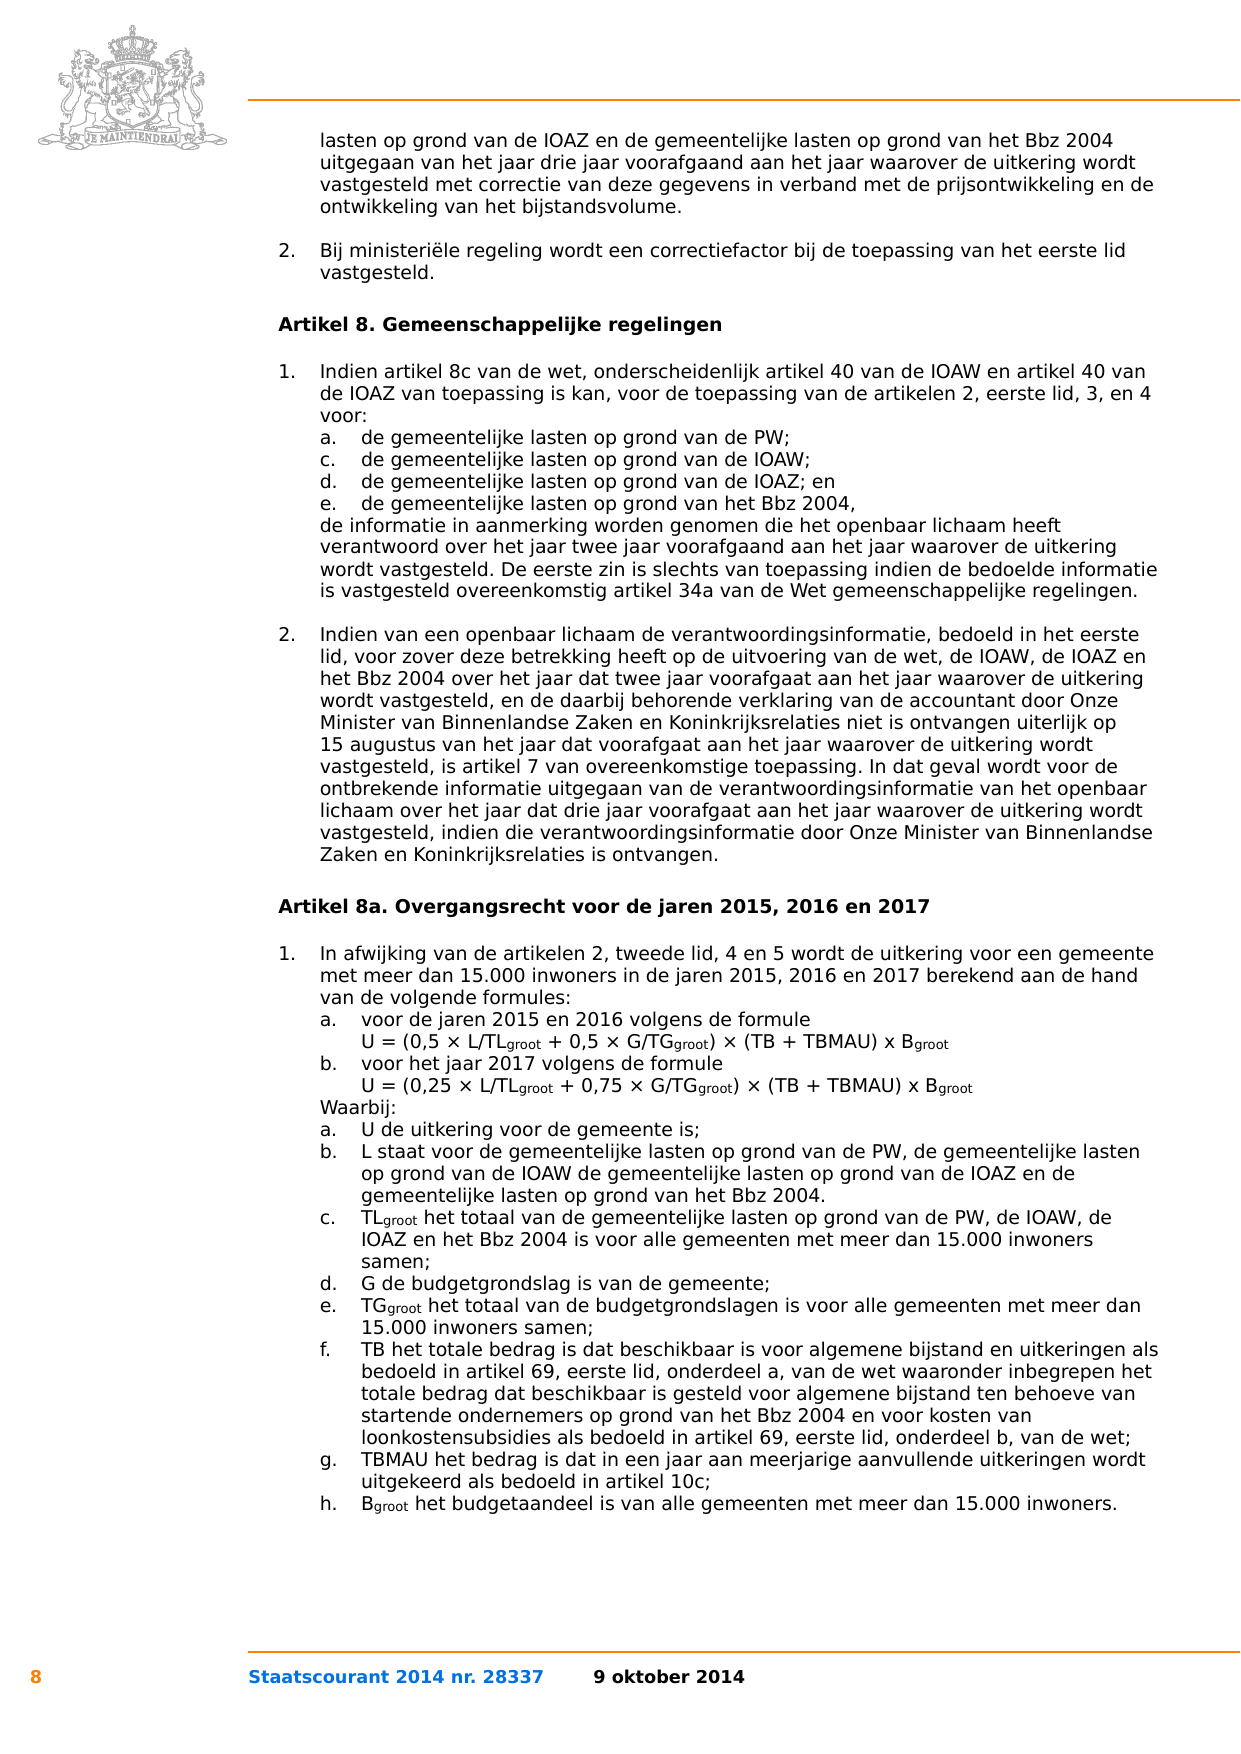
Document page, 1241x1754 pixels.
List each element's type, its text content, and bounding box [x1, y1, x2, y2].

text U = (0,25 × L/TLgroot + 0,75 × G/TGgroot) × (TB + TBMAU) x Bgroot [361, 1075, 1163, 1097]
text 1. In afwijking van de artikelen 2, tweede lid, 4 en 5 wordt de uitkering voor een gemeente met meer dan 15.000 inwoners in de jaren 2015, 2016 en 2017 berekend aan de hand van de volgende formules: [278, 943, 1163, 1009]
subtitle Artikel 8. Gemeenschappelijke regelingen [278, 314, 1163, 336]
text b. voor het jaar 2017 volgens de formule [319, 1053, 1163, 1075]
text b. L staat voor de gemeentelijke lasten op grond van de PW, de gemeentelijke lasten op grond van de IOAW de gemeentelijke lasten op grond van de IOAZ en de gemeentelijke lasten op grond van het Bbz 2004. [319, 1141, 1163, 1207]
text U = (0,5 × L/TLgroot + 0,5 × G/TGgroot) × (TB + TBMAU) x Bgroot [361, 1031, 1163, 1053]
text lasten op grond van de IOAZ en de gemeentelijke lasten op grond van het Bbz 2004 uitgegaan van het jaar drie jaar voorafgaand aan het jaar waarover de uitkering wordt vastgesteld met correctie van deze gegevens in verband met de prijsontwikkeling en de ontwikkeling van het bijstandsvolume. [278, 130, 1163, 218]
text a. U de uitkering voor de gemeente is; [319, 1119, 1163, 1141]
subtitle Artikel 8a. Overgangsrecht voor de jaren 2015, 2016 en 2017 [278, 896, 1163, 918]
text d. G de budgetgrondslag is van de gemeente; [319, 1273, 1163, 1295]
text de informatie in aanmerking worden genomen die het openbaar lichaam heeft verantwoord over het jaar twee jaar voorafgaand aan het jaar waarover de uitkering wordt vastgesteld. De eerste zin is slechts van toepassing indien de bedoelde informatie is vastgesteld overeenkomstig artikel 34a van de Wet gemeenschappelijke regelingen. [319, 514, 1163, 602]
text d. de gemeentelijke lasten op grond van de IOAZ; en [319, 471, 1163, 492]
text a. voor de jaren 2015 en 2016 volgens de formule [319, 1009, 1163, 1031]
text c. de gemeentelijke lasten op grond van de IOAW; [319, 448, 1163, 471]
text e. de gemeentelijke lasten op grond van het Bbz 2004, [319, 492, 1163, 514]
picture [38, 25, 227, 150]
text c. TLgroot het totaal van de gemeentelijke lasten op grond van de PW, de IOAW, de IOAZ en het Bbz 2004 is voor alle gemeenten met meer dan 15.000 inwoners samen; [319, 1207, 1163, 1273]
text g. TBMAU het bedrag is dat in een jaar aan meerjarige aanvullende uitkeringen wordt uitgekeerd als bedoeld in artikel 10c; [319, 1448, 1163, 1492]
text h. Bgroot het budgetaandeel is van alle gemeenten met meer dan 15.000 inwoners. [319, 1492, 1163, 1514]
text e. TGgroot het totaal van de budgetgrondslagen is voor alle gemeenten met meer dan 15.000 inwoners samen; [319, 1295, 1163, 1339]
text a. de gemeentelijke lasten op grond van de PW; [319, 427, 1163, 448]
text Waarbij: [319, 1097, 1163, 1119]
text 2. Bij ministeriële regeling wordt een correctiefactor bij de toepassing van het eerste lid vastgesteld. [278, 240, 1163, 284]
text 1. Indien artikel 8c van de wet, onderscheidenlijk artikel 40 van de IOAW en artikel 40 van de IOAZ van toepassing is kan, voor de toepassing van de artikelen 2, eerste lid, 3, en 4 voor: [278, 361, 1163, 427]
text 2. Indien van een openbaar lichaam de verantwoordingsinformatie, bedoeld in het eerste lid, voor zover deze betrekking heeft op de uitvoering van de wet, de IOAW, de IOAZ en het Bbz 2004 over het jaar dat twee jaar voorafgaat aan het jaar waarover de uitkering wordt vastgesteld, en de daarbij behorende verklaring van de accountant door Onze Minister van Binnenlandse Zaken en Koninkrijksrelaties niet is ontvangen uiterlijk op 15 augustus van het jaar dat voorafgaat aan het jaar waarover de uitkering wordt vastgesteld, is artikel 7 van overeenkomstige toepassing. In dat geval wordt voor de ontbrekende informatie uitgegaan van de verantwoordingsinformatie van het openbaar lichaam over het jaar dat drie jaar voorafgaat aan het jaar waarover de uitkering wordt vastgesteld, indien die verantwoordingsinformatie door Onze Minister van Binnenlandse Zaken en Koninkrijksrelaties is ontvangen. [278, 624, 1163, 866]
text f. TB het totale bedrag is dat beschikbaar is voor algemene bijstand en uitkeringen als bedoeld in artikel 69, eerste lid, onderdeel a, van de wet waaronder inbegrepen het totale bedrag dat beschikbaar is gesteld voor algemene bijstand ten behoeve van startende ondernemers op grond van het Bbz 2004 en voor kosten van loonkostensubsidies als bedoeld in artikel 69, eerste lid, onderdeel b, van de wet; [319, 1339, 1163, 1448]
